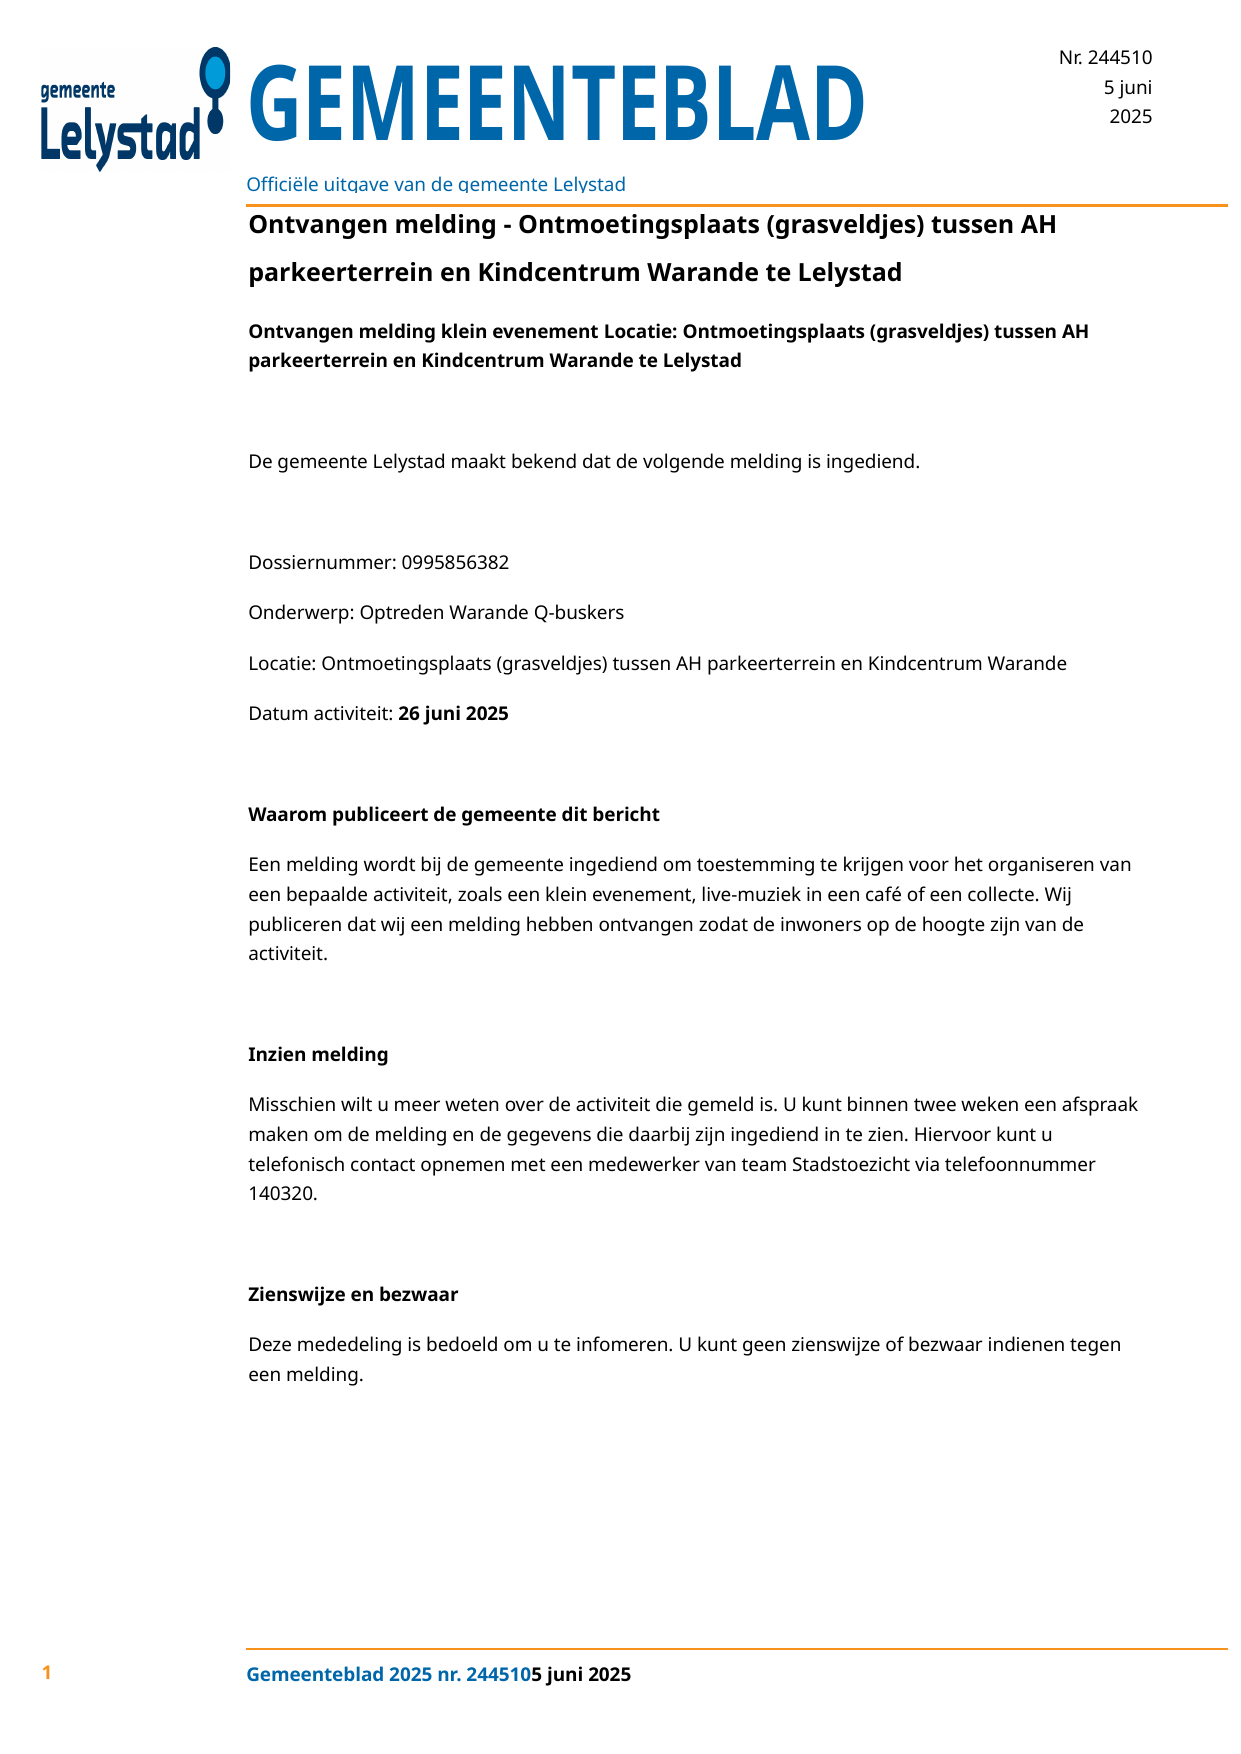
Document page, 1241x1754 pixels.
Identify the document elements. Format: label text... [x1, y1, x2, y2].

text Onderwerp: Optreden Warande Q-buskers [248, 599, 1152, 625]
text Ontvangen melding - Ontmoetingsplaats (grasveldjes) tussen AH parkeerterrein en Kindcentrum Warande te Lelystad [248, 207, 1152, 288]
text Datum activiteit: 26 juni 2025 [248, 700, 1152, 726]
text De gemeente Lelystad maakt bekend dat de volgende melding is ingediend. [248, 448, 1152, 474]
text Een melding wordt bij de gemeente ingediend om toestemming te krijgen voor het organiseren van een bepaalde activiteit, zoals een klein evenement, live-muziek in een café of een collecte. Wij publiceren dat wij een melding hebben ontvangen zodat de inwoners op de hoogte zijn van de activiteit. [248, 852, 1152, 966]
text Waarom publiceert de gemeente dit bericht [248, 801, 1152, 827]
picture [41, 47, 231, 172]
text Misschien wilt u meer weten over de activiteit die gemeld is. U kunt binnen twee weken een afspraak maken om de melding en de gegevens die daarbij zijn ingediend in te zien. Hiervoor kunt u telefonisch contact opnemen met een medewerker van team Stadstoezicht via telefoonnummer 140320. [248, 1092, 1152, 1206]
text Deze mededeling is bedoeld om u te infomeren. U kunt geen zienswijze of bezwaar indienen tegen een melding. [248, 1332, 1152, 1387]
text Locatie: Ontmoetingsplaats (grasveldjes) tussen AH parkeerterrein en Kindcentrum Warande [248, 650, 1152, 676]
text Dossiernummer: 0995856382 [248, 549, 1152, 575]
text Ontvangen melding klein evenement Locatie: Ontmoetingsplaats (grasveldjes) tussen AH parkeerterrein en Kindcentrum Warande te Lelystad [248, 318, 1152, 373]
text Zienswijze en bezwaar [248, 1281, 1152, 1307]
text Inzien melding [248, 1041, 1152, 1067]
